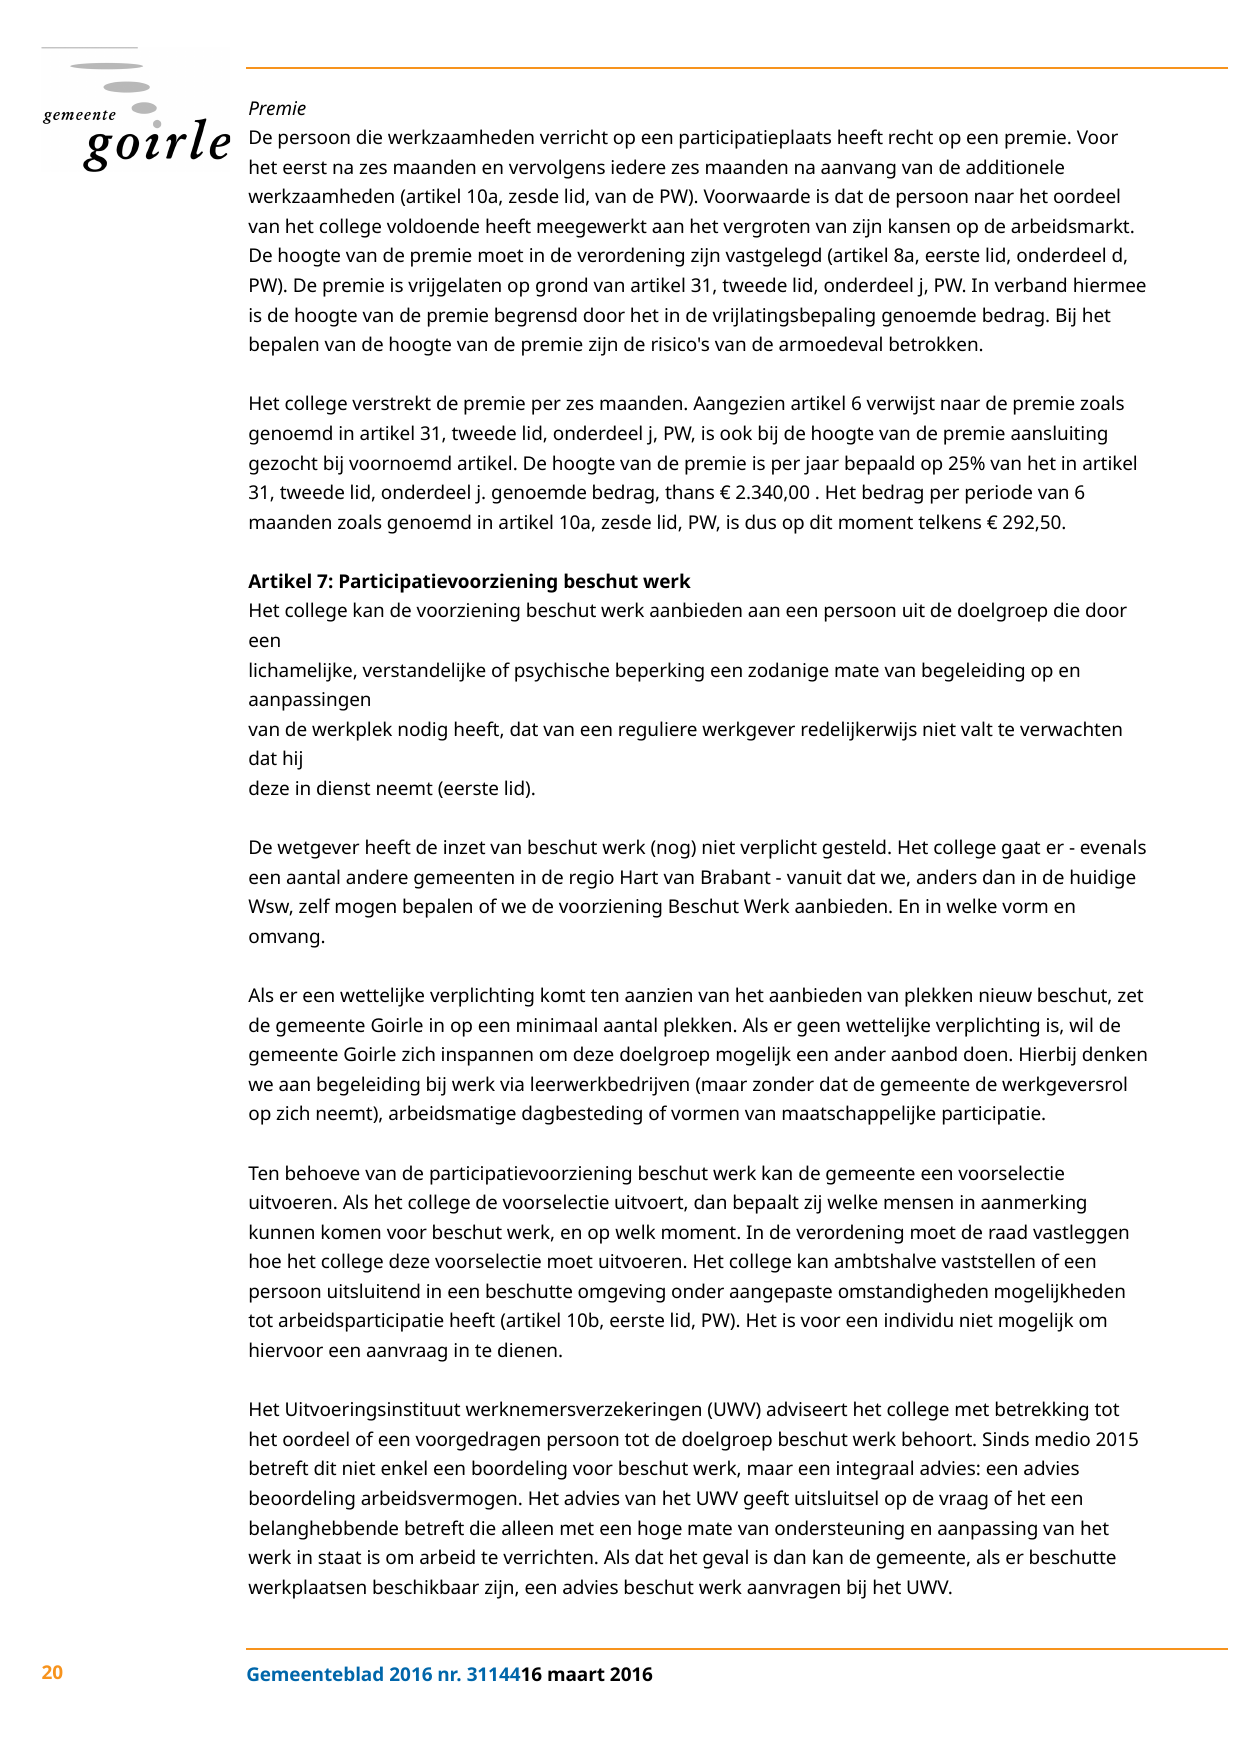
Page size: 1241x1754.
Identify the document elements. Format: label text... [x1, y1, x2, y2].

text Het college verstrekt de premie per zes maanden. Aangezien artikel 6 verwijst naar de premie zoals genoemd in artikel 31, tweede lid, onderdeel j, PW, is ook bij de hoogte van de premie aansluiting gezocht bij voornoemd artikel. De hoogte van de premie is per jaar bepaald op 25% van het in artikel 31, tweede lid, onderdeel j. genoemde bedrag, thans € 2.340,00 . Het bedrag per periode van 6 maanden zoals genoemd in artikel 10a, zesde lid, PW, is dus op dit moment telkens € 292,50. [248, 391, 1152, 535]
text De wetgever heeft de inzet van beschut werk (nog) niet verplicht gesteld. Het college gaat er - evenals een aantal andere gemeenten in de regio Hart van Brabant - vanuit dat we, anders dan in de huidige Wsw, zelf mogen bepalen of we de voorziening Beschut Werk aanbieden. En in welke vorm en omvang. [248, 834, 1152, 949]
text Het college kan de voorziening beschut werk aanbieden aan een persoon uit de doelgroep die door een [248, 598, 1152, 653]
text Premie [248, 95, 1152, 121]
text lichamelijke, verstandelijke of psychische beperking een zodanige mate van begeleiding op en aanpassingen [248, 657, 1152, 712]
text Ten behoeve van de participatievoorziening beschut werk kan de gemeente een voorselectie uitvoeren. Als het college de voorselectie uitvoert, dan bepaalt zij welke mensen in aanmerking kunnen komen voor beschut werk, en op welk moment. In de verordening moet de raad vastleggen hoe het college deze voorselectie moet uitvoeren. Het college kan ambtshalve vaststellen of een persoon uitsluitend in een beschutte omgeving onder aangepaste omstandigheden mogelijkheden tot arbeidsparticipatie heeft (artikel 10b, eerste lid, PW). Het is voor een individu niet mogelijk om hiervoor een aanvraag in te dienen. [248, 1160, 1152, 1363]
text Als er een wettelijke verplichting komt ten aanzien van het aanbieden van plekken nieuw beschut, zet de gemeente Goirle in op een minimaal aantal plekken. Als er geen wettelijke verplichting is, wil de gemeente Goirle zich inspannen om deze doelgroep mogelijk een ander aanbod doen. Hierbij denken we aan begeleiding bij werk via leerwerkbedrijven (maar zonder dat de gemeente de werkgeversrol op zich neemt), arbeidsmatige dagbesteding of vormen van maatschappelijke participatie. [248, 982, 1152, 1126]
text Artikel 7: Participatievoorziening beschut werk [248, 568, 1152, 594]
picture [41, 47, 231, 172]
text De persoon die werkzaamheden verricht op een participatieplaats heeft recht op een premie. Voor het eerst na zes maanden en vervolgens iedere zes maanden na aanvang van de additionele werkzaamheden (artikel 10a, zesde lid, van de PW). Voorwaarde is dat de persoon naar het oordeel van het college voldoende heeft meegewerkt aan het vergroten van zijn kansen op de arbeidsmarkt. De hoogte van de premie moet in de verordening zijn vastgelegd (artikel 8a, eerste lid, onderdeel d, PW). De premie is vrijgelaten op grond van artikel 31, tweede lid, onderdeel j, PW. In verband hiermee is de hoogte van de premie begrensd door het in de vrijlatingsbepaling genoemde bedrag. Bij het bepalen van de hoogte van de premie zijn de risico's van de armoedeval betrokken. [248, 124, 1152, 357]
text Het Uitvoeringsinstituut werknemersverzekeringen (UWV) adviseert het college met betrekking tot het oordeel of een voorgedragen persoon tot de doelgroep beschut werk behoort. Sinds medio 2015 betreft dit niet enkel een boordeling voor beschut werk, maar een integraal advies: een advies beoordeling arbeidsvermogen. Het advies van het UWV geeft uitsluitsel op de vraag of het een belanghebbende betreft die alleen met een hoge mate van ondersteuning en aanpassing van het werk in staat is om arbeid te verrichten. Als dat het geval is dan kan de gemeente, als er beschutte werkplaatsen beschikbaar zijn, een advies beschut werk aanvragen bij het UWV. [248, 1396, 1152, 1600]
text deze in dienst neemt (eerste lid). [248, 775, 1152, 801]
text van de werkplek nodig heeft, dat van een reguliere werkgever redelijkerwijs niet valt te verwachten dat hij [248, 716, 1152, 771]
